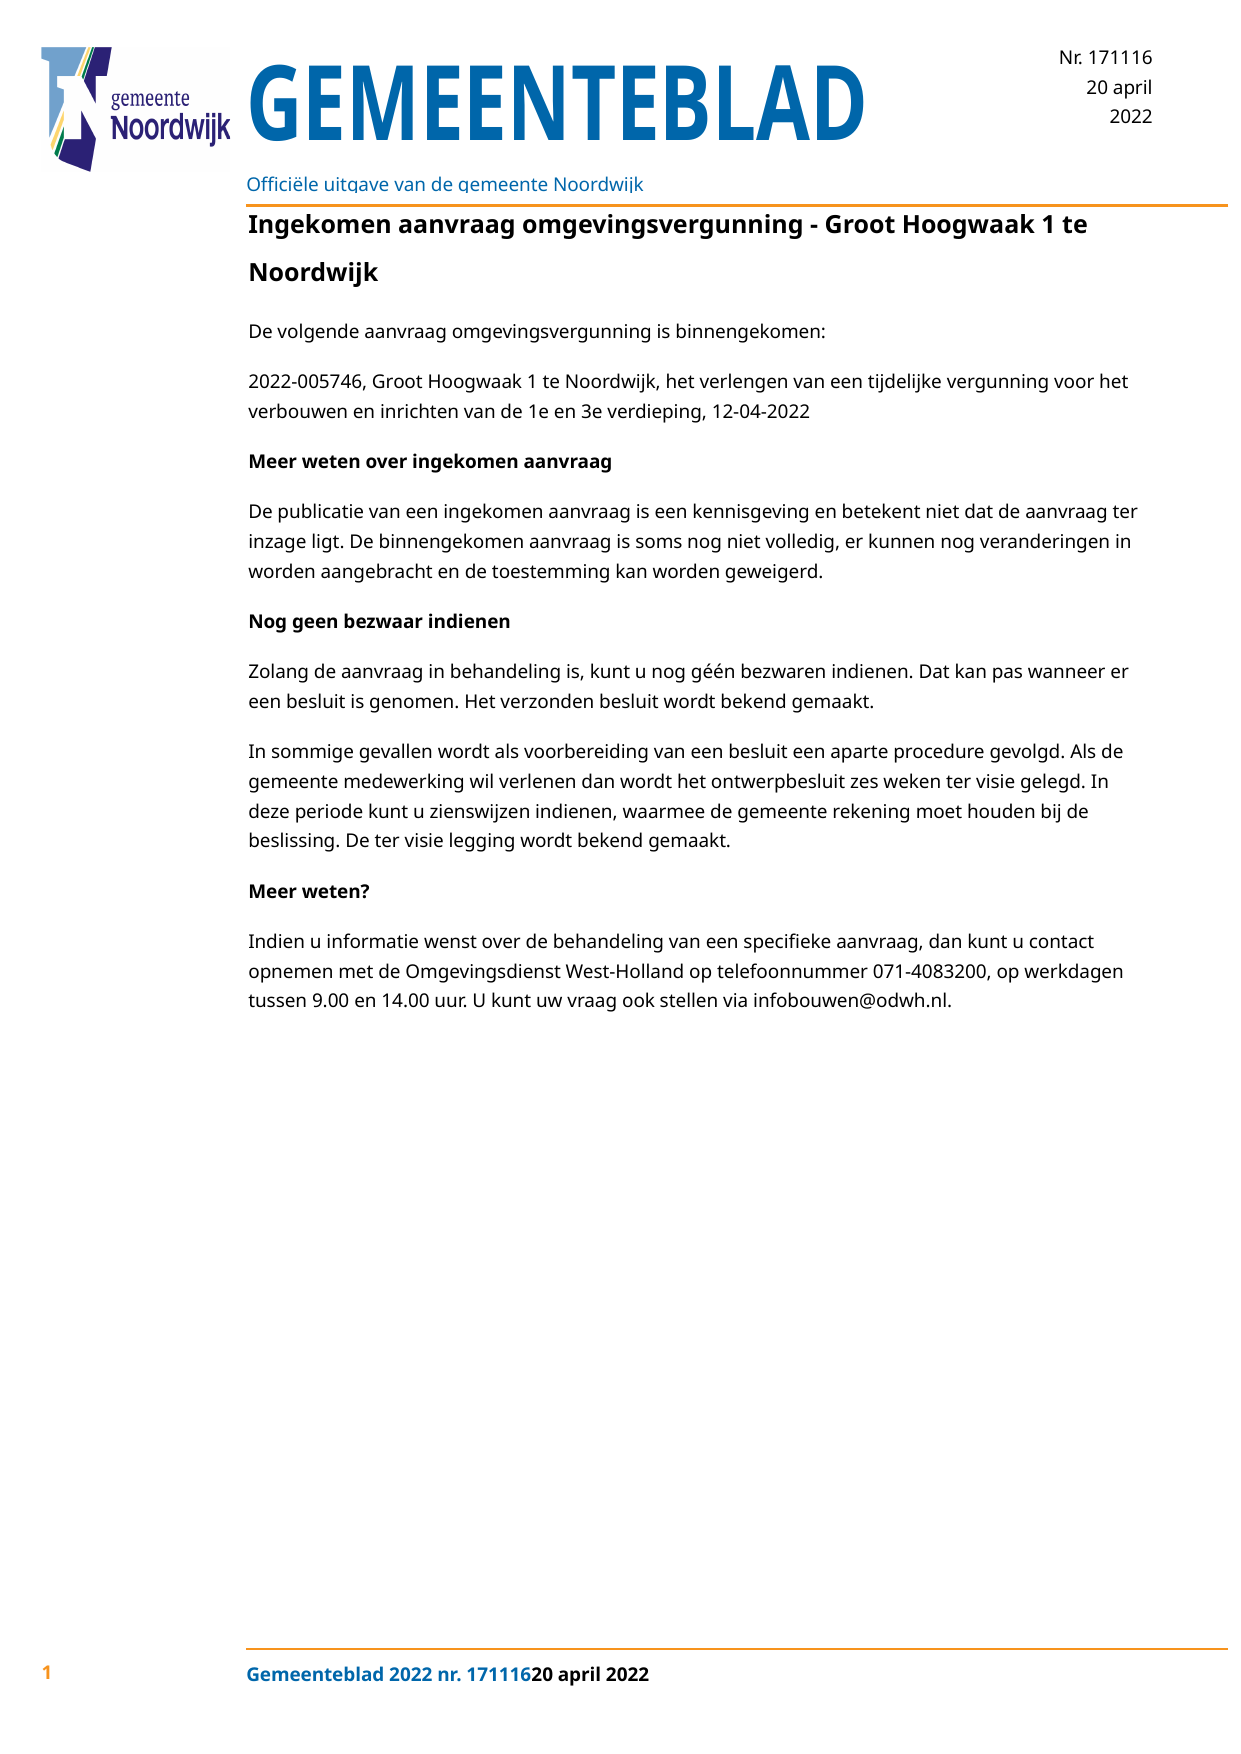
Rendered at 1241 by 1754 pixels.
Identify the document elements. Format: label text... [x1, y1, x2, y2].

text Meer weten over ingekomen aanvraag [248, 448, 1152, 474]
text In sommige gevallen wordt als voorbereiding van een besluit een aparte procedure gevolgd. Als de gemeente medewerking wil verlenen dan wordt het ontwerpbesluit zes weken ter visie gelegd. In deze periode kunt u zienswijzen indienen, waarmee de gemeente rekening moet houden bij de beslissing. De ter visie legging wordt bekend gemaakt. [248, 739, 1152, 853]
picture [41, 47, 231, 172]
text Meer weten? [248, 878, 1152, 904]
text Ingekomen aanvraag omgevingsvergunning - Groot Hoogwaak 1 te Noordwijk [248, 207, 1152, 288]
text Indien u informatie wenst over de behandeling van een specifieke aanvraag, dan kunt u contact opnemen met de Omgevingsdienst West-Holland op telefoonnummer 071-4083200, op werkdagen tussen 9.00 en 14.00 uur. U kunt uw vraag ook stellen via infobouwen@odwh.nl. [248, 928, 1152, 1013]
text 2022-005746, Groot Hoogwaak 1 te Noordwijk, het verlengen van een tijdelijke vergunning voor het verbouwen en inrichten van de 1e en 3e verdieping, 12-04-2022 [248, 368, 1152, 424]
text De volgende aanvraag omgevingsvergunning is binnengekomen: [248, 318, 1152, 344]
text Zolang de aanvraag in behandeling is, kunt u nog géén bezwaren indienen. Dat kan pas wanneer er een besluit is genomen. Het verzonden besluit wordt bekend gemaakt. [248, 659, 1152, 714]
text De publicatie van een ingekomen aanvraag is een kennisgeving en betekent niet dat de aanvraag ter inzage ligt. De binnengekomen aanvraag is soms nog niet volledig, er kunnen nog veranderingen in worden aangebracht en de toestemming kan worden geweigerd. [248, 499, 1152, 584]
text Nog geen bezwaar indienen [248, 608, 1152, 634]
